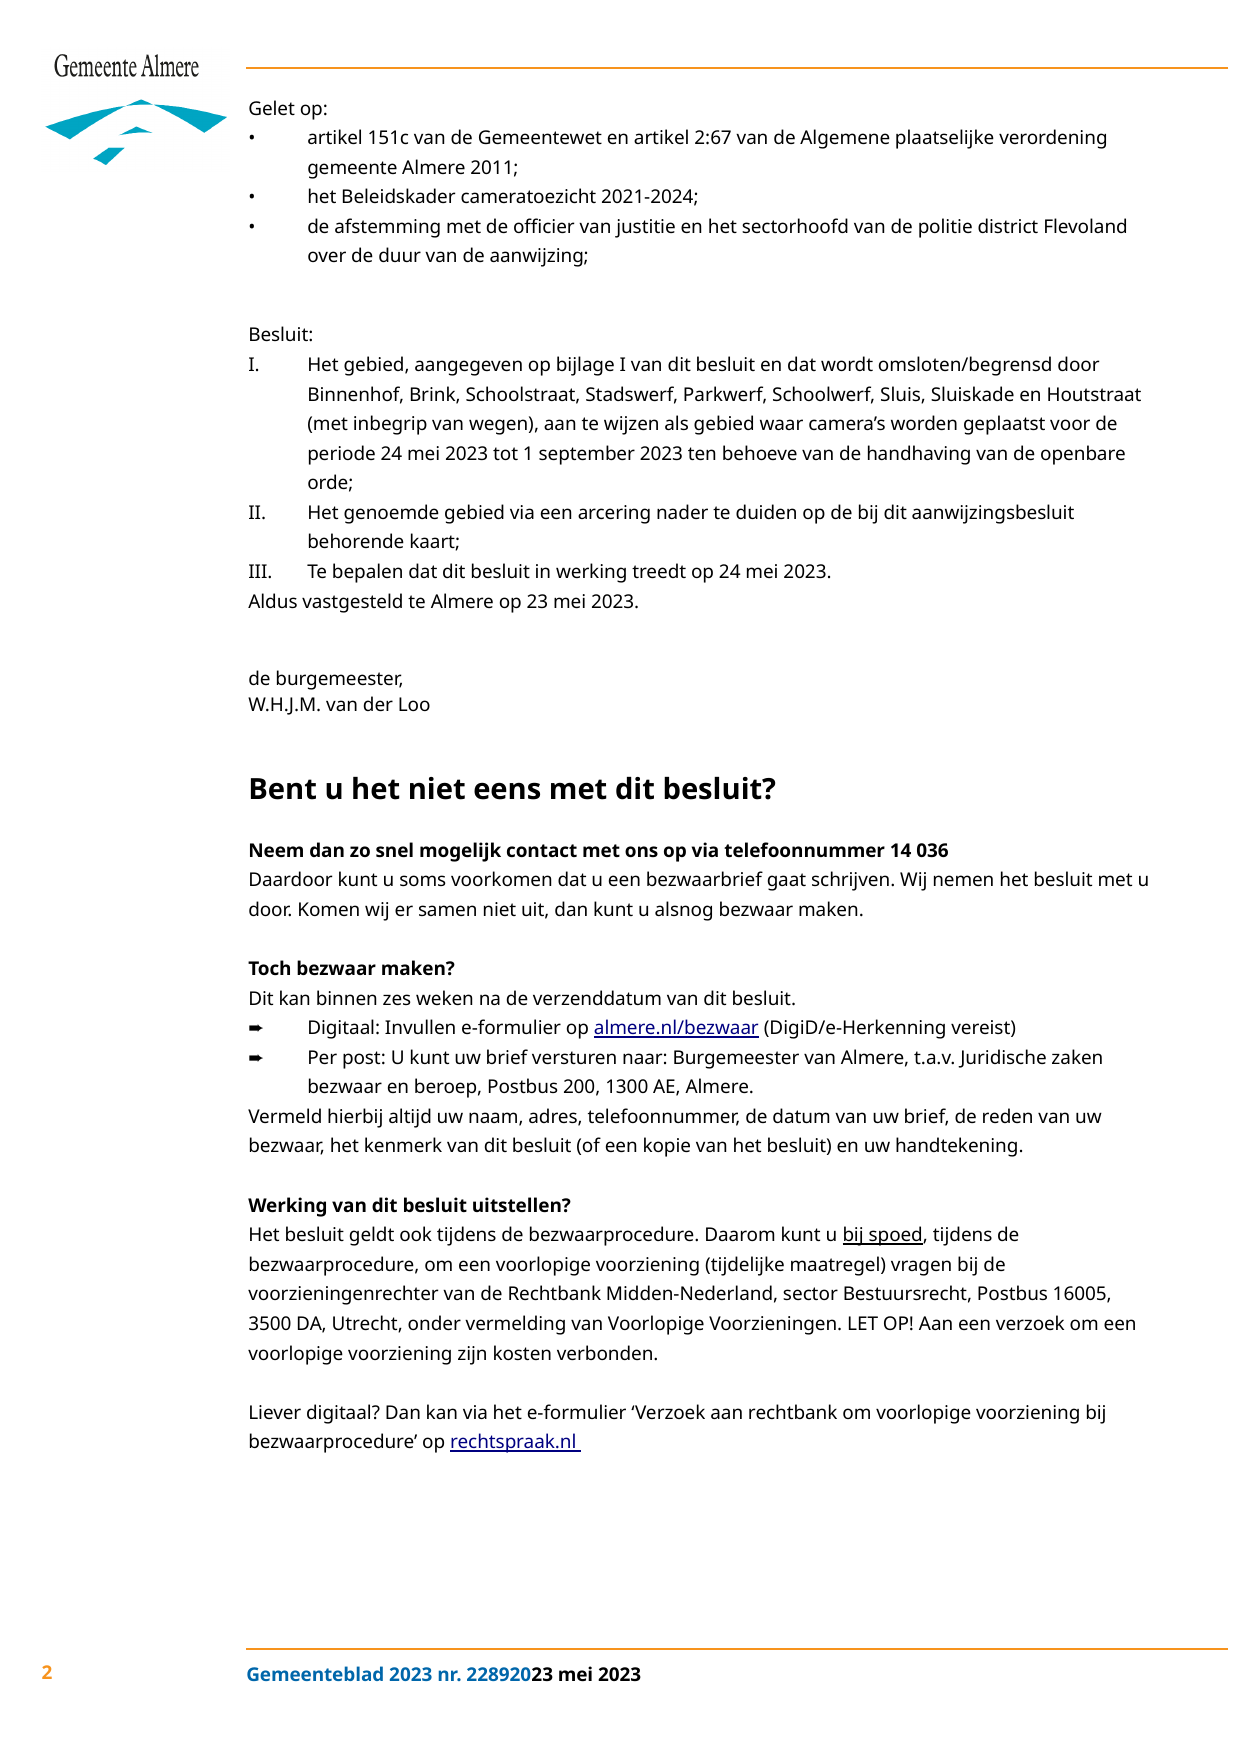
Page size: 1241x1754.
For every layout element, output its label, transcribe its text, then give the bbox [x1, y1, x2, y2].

list artikel 151c van de Gemeentewet en artikel 2:67 van de Algemene plaatselijke verordening gemeente Almere 2011; [248, 124, 1152, 180]
text Werking van dit besluit uitstellen? [248, 1192, 1152, 1217]
list Het genoemde gebied via een arcering nader te duiden op de bij dit aanwijzingsbesluit behorende kaart; [248, 499, 1152, 554]
list het Beleidskader cameratoezicht 2021-2024; [248, 183, 1152, 209]
text Daardoor kunt u soms voorkomen dat u een bezwaarbrief gaat schrijven. Wij nemen het besluit met u door. Komen wij er samen niet uit, dan kunt u alsnog bezwaar maken. [248, 866, 1152, 922]
list Het gebied, aangegeven op bijlage I van dit besluit en dat wordt omsloten/begrensd door Binnenhof, Brink, Schoolstraat, Stadswerf, Parkwerf, Schoolwerf, Sluis, Sluiskade en Houtstraat (met inbegrip van wegen), aan te wijzen als gebied waar camera’s worden geplaatst voor de periode 24 mei 2023 tot 1 september 2023 ten behoeve van de handhaving van de openbare orde; [248, 351, 1152, 495]
text Gelet op: [248, 95, 1152, 121]
text de burgemeester, [248, 665, 1152, 691]
text Dit kan binnen zes weken na de verzenddatum van dit besluit. [248, 985, 1152, 1010]
picture [41, 47, 231, 172]
text Vermeld hierbij altijd uw naam, adres, telefoonnummer, de datum van uw brief, de reden van uw bezwaar, het kenmerk van dit besluit (of een kopie van het besluit) en uw handtekening. [248, 1103, 1152, 1158]
list Per post: U kunt uw brief versturen naar: Burgemeester van Almere, t.a.v. Juridische zaken bezwaar en beroep, Postbus 200, 1300 AE, Almere. [248, 1044, 1152, 1099]
text Het besluit geldt ook tijdens de bezwaarprocedure. Daarom kunt u bij spoed, tijdens de bezwaarprocedure, om een voorlopige voorziening (tijdelijke maatregel) vragen bij de voorzieningenrechter van de Rechtbank Midden-Nederland, sector Bestuursrecht, Postbus 16005, 3500 DA, Utrecht, onder vermelding van Voorlopige Voorzieningen. LET OP! Aan een verzoek om een voorlopige voorziening zijn kosten verbonden. [248, 1221, 1152, 1365]
list de afstemming met de officier van justitie en het sectorhoofd van de politie district Flevoland over de duur van de aanwijzing; [248, 213, 1152, 268]
list Digitaal: Invullen e-formulier op almere.nl/bezwaar (DigiD/e-Herkenning vereist) [248, 1014, 1152, 1040]
text Toch bezwaar maken? [248, 955, 1152, 981]
text Bent u het niet eens met dit besluit? [248, 768, 1152, 808]
text W.H.J.M. van der Loo [248, 691, 1152, 716]
text Besluit: [248, 322, 1152, 347]
list Te bepalen dat dit besluit in werking treedt op 24 mei 2023. [248, 558, 1152, 584]
text Neem dan zo snel mogelijk contact met ons op via telefoonnummer 14 036 [248, 837, 1152, 862]
text Aldus vastgesteld te Almere op 23 mei 2023. [248, 588, 1152, 613]
text Liever digitaal? Dan kan via het e-formulier ‘Verzoek aan rechtbank om voorlopige voorziening bij bezwaarprocedure’ op rechtspraak.nl [248, 1399, 1152, 1454]
